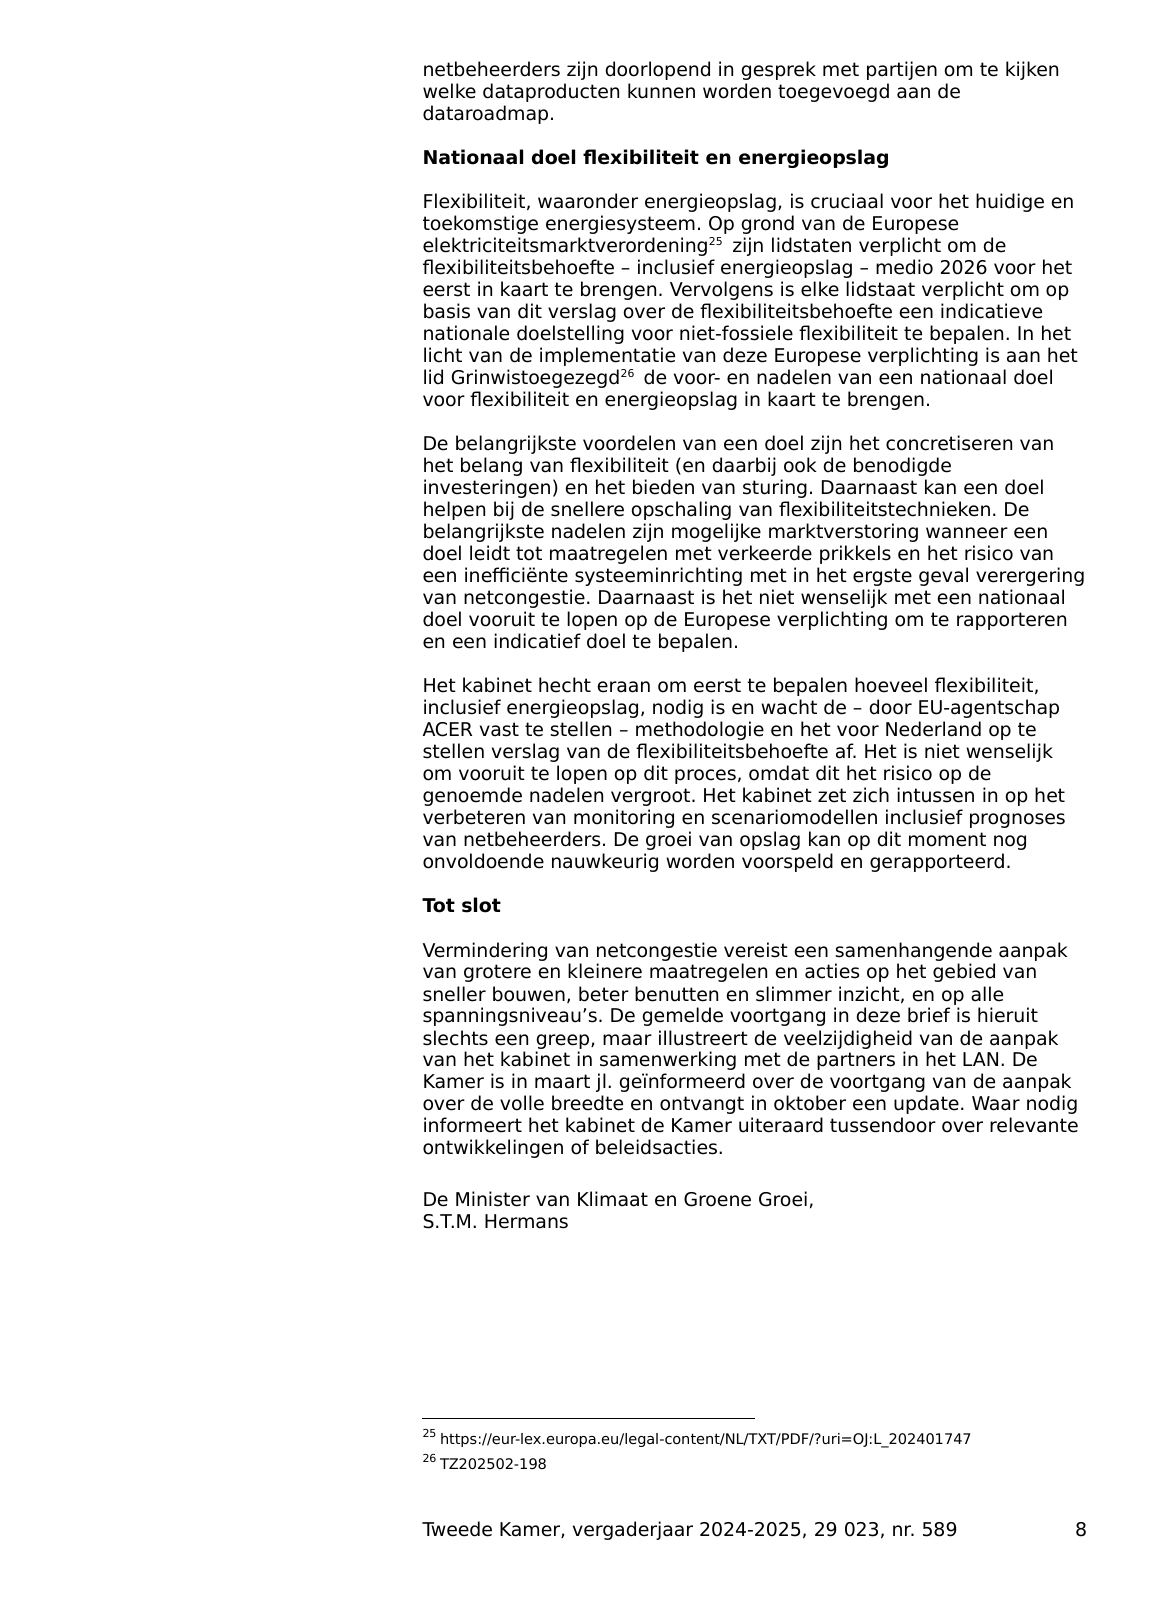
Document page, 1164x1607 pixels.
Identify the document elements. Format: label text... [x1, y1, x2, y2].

subtitle Tot slot [422, 895, 1087, 917]
text https://eur-lex.europa.eu/legal-content/NL/TXT/PDF/?uri=OJ:L_202401747 [422, 1427, 1087, 1449]
text De belangrijkste voordelen van een doel zijn het concretiseren van het belang van flexibiliteit (en daarbij ook de benodigde investeringen) en het bieden van sturing. Daarnaast kan een doel helpen bij de snellere opschaling van flexibiliteitstechnieken. De belangrijkste nadelen zijn mogelijke marktverstoring wanneer een doel leidt tot maatregelen met verkeerde prikkels en het risico van een inefficiënte systeeminrichting met in het ergste geval verergering van netcongestie. Daarnaast is het niet wenselijk met een nationaal doel vooruit te lopen op de Europese verplichting om te rapporteren en een indicatief doel te bepalen. [422, 433, 1087, 653]
text netbeheerders zijn doorlopend in gesprek met partijen om te kijken welke dataproducten kunnen worden toegevoegd aan de dataroadmap. [422, 59, 1087, 125]
text De Minister van Klimaat en Groene Groei, S.T.M. Hermans [422, 1189, 1087, 1233]
text Flexibiliteit, waaronder energieopslag, is cruciaal voor het huidige en toekomstige energiesysteem. Op grond van de Europese elektriciteitsmarktverordening zijn lidstaten verplicht om de flexibiliteitsbehoefte – inclusief energieopslag – medio 2026 voor het eerst in kaart te brengen. Vervolgens is elke lidstaat verplicht om op basis van dit verslag over de flexibiliteitsbehoefte een indicatieve nationale doelstelling voor niet-fossiele flexibiliteit te bepalen. In het licht van de implementatie van deze Europese verplichting is aan het lid Grinwistoegezegd de voor- en nadelen van een nationaal doel voor flexibiliteit en energieopslag in kaart te brengen. [422, 191, 1087, 411]
subtitle Nationaal doel flexibiliteit en energieopslag [422, 147, 1087, 169]
text Vermindering van netcongestie vereist een samenhangende aanpak van grotere en kleinere maatregelen en acties op het gebied van sneller bouwen, beter benutten en slimmer inzicht, en op alle spanningsniveau’s. De gemelde voortgang in deze brief is hieruit slechts een greep, maar illustreert de veelzijdigheid van de aanpak van het kabinet in samenwerking met de partners in het LAN. De Kamer is in maart jl. geïnformeerd over de voortgang van de aanpak over de volle breedte en ontvangt in oktober een update. Waar nodig informeert het kabinet de Kamer uiteraard tussendoor over relevante ontwikkelingen of beleidsacties. [422, 939, 1087, 1159]
text Het kabinet hecht eraan om eerst te bepalen hoeveel flexibiliteit, inclusief energieopslag, nodig is en wacht de – door EU-agentschap ACER vast te stellen – methodologie en het voor Nederland op te stellen verslag van de flexibiliteitsbehoefte af. Het is niet wenselijk om vooruit te lopen op dit proces, omdat dit het risico op de genoemde nadelen vergroot. Het kabinet zet zich intussen in op het verbeteren van monitoring en scenariomodellen inclusief prognoses van netbeheerders. De groei van opslag kan op dit moment nog onvoldoende nauwkeurig worden voorspeld en gerapporteerd. [422, 675, 1087, 873]
text TZ202502-198 [422, 1452, 1087, 1474]
